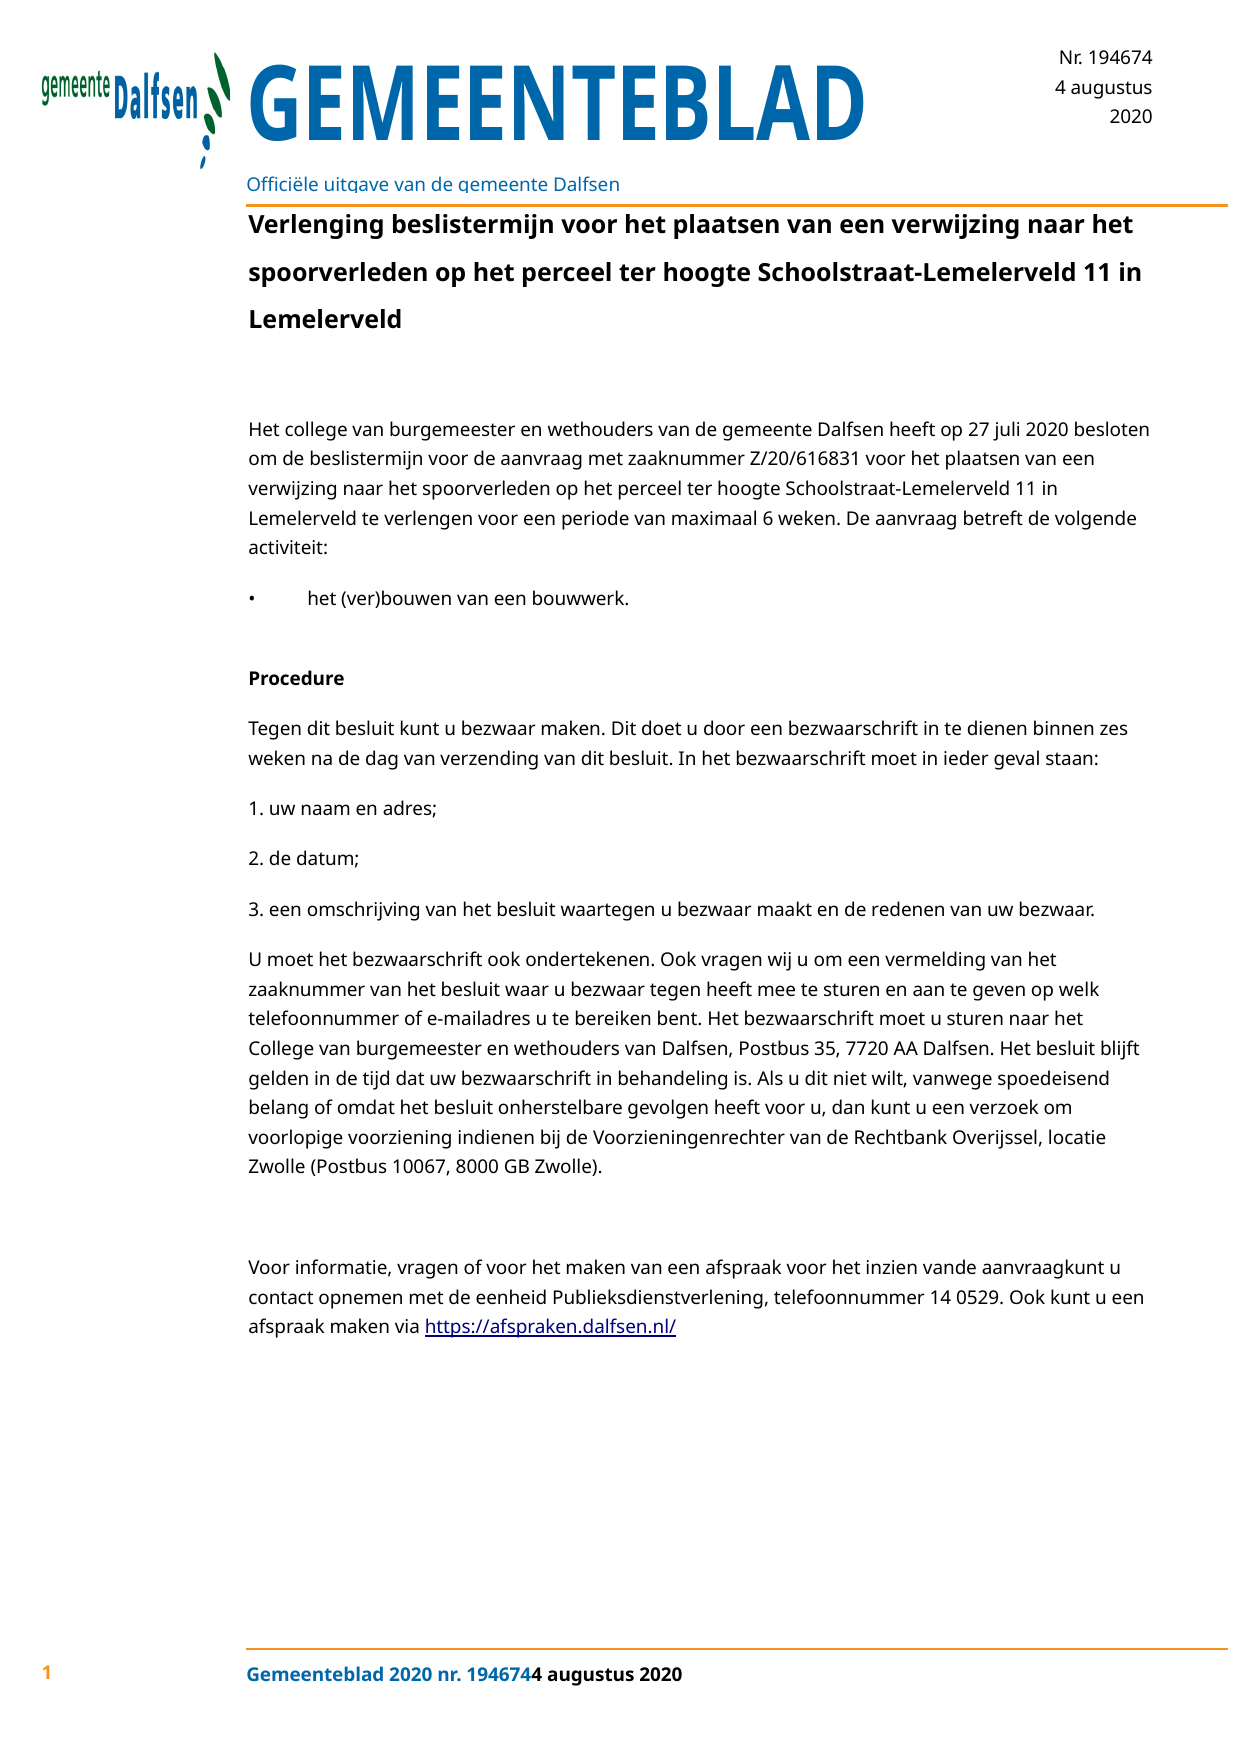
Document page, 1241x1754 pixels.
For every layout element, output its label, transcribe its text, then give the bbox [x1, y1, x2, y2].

text Procedure [248, 665, 1152, 690]
text Voor informatie, vragen of voor het maken van een afspraak voor het inzien vande aanvraagkunt u contact opnemen met de eenheid Publieksdienstverlening, telefoonnummer 14 0529. Ook kunt u een afspraak maken via https://afspraken.dalfsen.nl/ [248, 1254, 1152, 1339]
text Verlenging beslistermijn voor het plaatsen van een verwijzing naar het spoorverleden op het perceel ter hoogte Schoolstraat-Lemelerveld 11 in Lemelerveld [248, 207, 1152, 336]
text Tegen dit besluit kunt u bezwaar maken. Dit doet u door een bezwaarschrift in te dienen binnen zes weken na de dag van verzending van dit besluit. In het bezwaarschrift moet in ieder geval staan: [248, 715, 1152, 770]
picture [41, 47, 231, 172]
text 2. de datum; [248, 846, 1152, 871]
text Het college van burgemeester en wethouders van de gemeente Dalfsen heeft op 27 juli 2020 besloten om de beslistermijn voor de aanvraag met zaaknummer Z/20/616831 voor het plaatsen van een verwijzing naar het spoorverleden op het perceel ter hoogte Schoolstraat-Lemelerveld 11 in Lemelerveld te verlengen voor een periode van maximaal 6 weken. De aanvraag betreft de volgende activiteit: [248, 416, 1152, 560]
text U moet het bezwaarschrift ook ondertekenen. Ook vragen wij u om een vermelding van het zaaknummer van het besluit waar u bezwaar tegen heeft mee te sturen en aan te geven op welk telefoonnummer of e-mailadres u te bereiken bent. Het bezwaarschrift moet u sturen naar het College van burgemeester en wethouders van Dalfsen, Postbus 35, 7720 AA Dalfsen. Het besluit blijft gelden in de tijd dat uw bezwaarschrift in behandeling is. Als u dit niet wilt, vanwege spoedeisend belang of omdat het besluit onherstelbare gevolgen heeft voor u, dan kunt u een verzoek om voorlopige voorziening indienen bij de Voorzieningenrechter van de Rechtbank Overijssel, locatie Zwolle (Postbus 10067, 8000 GB Zwolle). [248, 946, 1152, 1179]
list het (ver)bouwen van een bouwwerk. [248, 585, 1152, 610]
text 1. uw naam en adres; [248, 795, 1152, 821]
text 3. een omschrijving van het besluit waartegen u bezwaar maakt en de redenen van uw bezwaar. [248, 896, 1152, 922]
